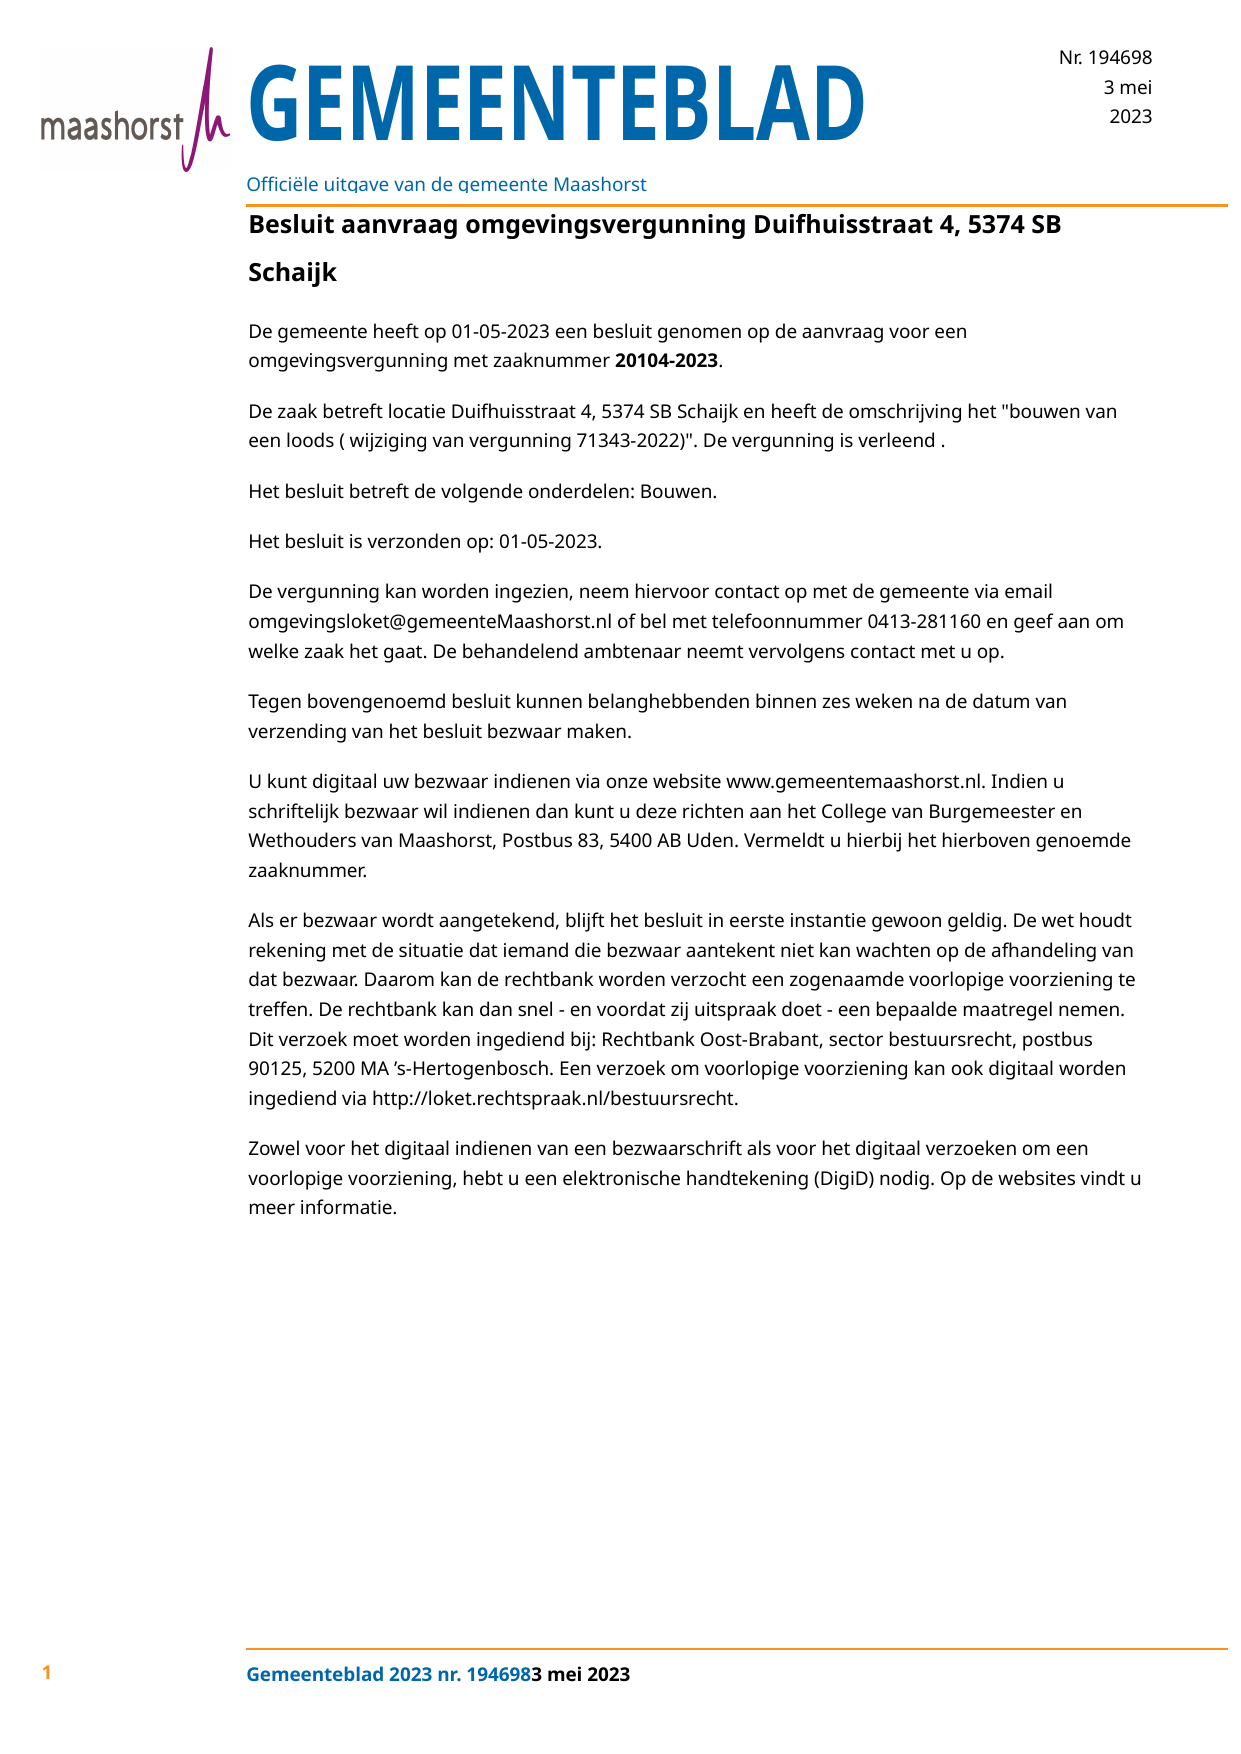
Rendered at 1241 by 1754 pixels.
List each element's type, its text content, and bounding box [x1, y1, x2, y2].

text Besluit aanvraag omgevingsvergunning Duifhuisstraat 4, 5374 SB Schaijk [248, 207, 1152, 288]
text Het besluit is verzonden op: 01-05-2023. [248, 528, 1152, 554]
text Zowel voor het digitaal indienen van een bezwaarschrift als voor het digitaal verzoeken om een voorlopige voorziening, hebt u een elektronische handtekening (DigiD) nodig. Op de websites vindt u meer informatie. [248, 1135, 1152, 1220]
text Als er bezwaar wordt aangetekend, blijft het besluit in eerste instantie gewoon geldig. De wet houdt rekening met de situatie dat iemand die bezwaar aantekent niet kan wachten op de afhandeling van dat bezwaar. Daarom kan de rechtbank worden verzocht een zogenaamde voorlopige voorziening te treffen. De rechtbank kan dan snel - en voordat zij uitspraak doet - een bepaalde maatregel nemen. Dit verzoek moet worden ingediend bij: Rechtbank Oost-Brabant, sector bestuursrecht, postbus 90125, 5200 MA ’s-Hertogenbosch. Een verzoek om voorlopige voorziening kan ook digitaal worden ingediend via http://loket.rechtspraak.nl/bestuursrecht. [248, 907, 1152, 1111]
text De zaak betreft locatie Duifhuisstraat 4, 5374 SB Schaijk en heeft de omschrijving het "bouwen van een loods ( wijziging van vergunning 71343-2022)". De vergunning is verleend . [248, 398, 1152, 453]
text U kunt digitaal uw bezwaar indienen via onze website www.gemeentemaashorst.nl. Indien u schriftelijk bezwaar wil indienen dan kunt u deze richten aan het College van Burgemeester en Wethouders van Maashorst, Postbus 83, 5400 AB Uden. Vermeldt u hierbij het hierboven genoemde zaaknummer. [248, 768, 1152, 883]
text De vergunning kan worden ingezien, neem hiervoor contact op met de gemeente via email omgevingsloket@gemeenteMaashorst.nl of bel met telefoonnummer 0413-281160 en geef aan om welke zaak het gaat. De behandelend ambtenaar neemt vervolgens contact met u op. [248, 579, 1152, 664]
text Het besluit betreft de volgende onderdelen: Bouwen. [248, 478, 1152, 504]
text Tegen bovengenoemd besluit kunnen belanghebbenden binnen zes weken na de datum van verzending van het besluit bezwaar maken. [248, 688, 1152, 744]
picture [41, 47, 231, 172]
text De gemeente heeft op 01-05-2023 een besluit genomen op de aanvraag voor een omgevingsvergunning met zaaknummer 20104-2023. [248, 318, 1152, 373]
